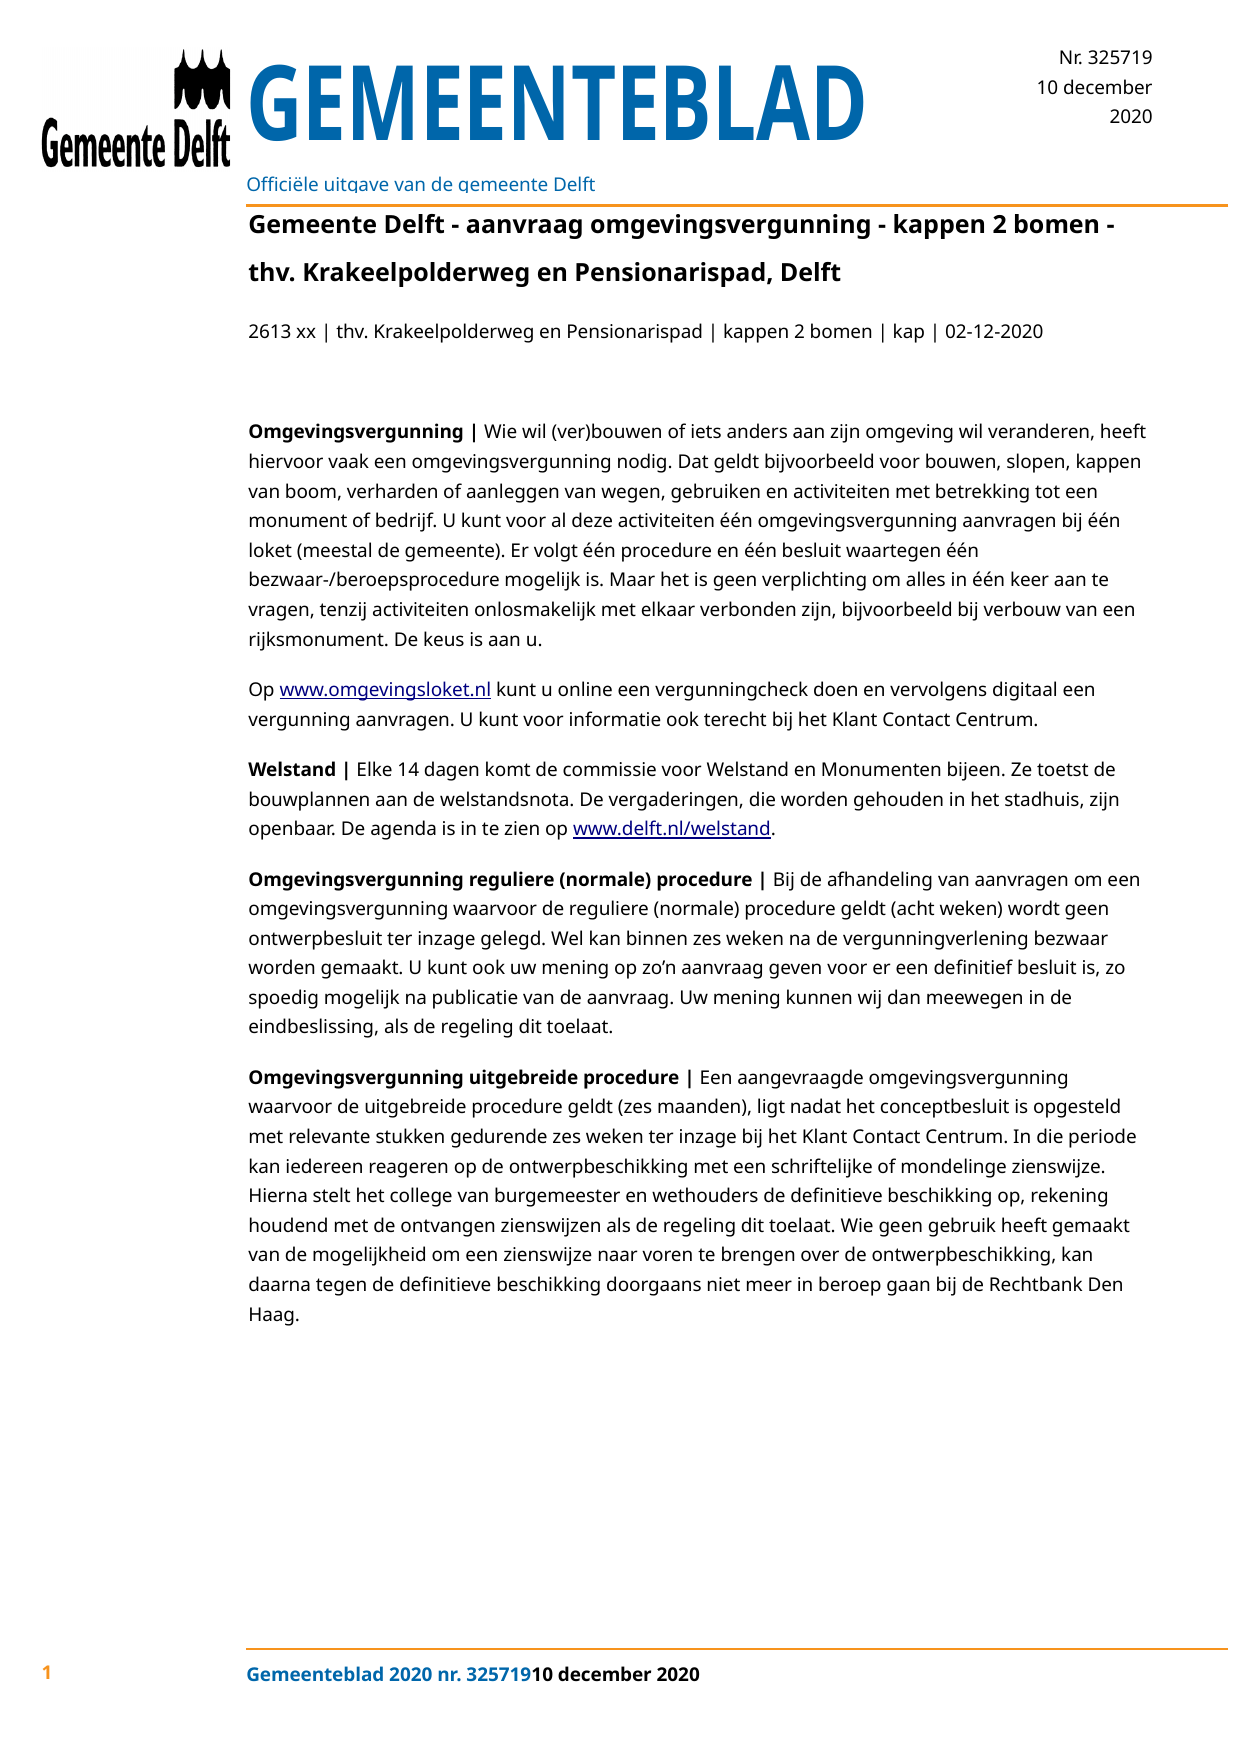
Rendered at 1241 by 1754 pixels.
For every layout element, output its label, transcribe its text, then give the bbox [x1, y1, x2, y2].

text Omgevingsvergunning | Wie wil (ver)bouwen of iets anders aan zijn omgeving wil veranderen, heeft hiervoor vaak een omgevingsvergunning nodig. Dat geldt bijvoorbeeld voor bouwen, slopen, kappen van boom, verharden of aanleggen van wegen, gebruiken en activiteiten met betrekking tot een monument of bedrijf. U kunt voor al deze activiteiten één omgevingsvergunning aanvragen bij één loket (meestal de gemeente). Er volgt één procedure en één besluit waartegen één bezwaar-/beroepsprocedure mogelijk is. Maar het is geen verplichting om alles in één keer aan te vragen, tenzij activiteiten onlosmakelijk met elkaar verbonden zijn, bijvoorbeeld bij verbouw van een rijksmonument. De keus is aan u. [248, 419, 1152, 652]
text 2613 xx | thv. Krakeelpolderweg en Pensionarispad | kappen 2 bomen | kap | 02-12-2020 [248, 318, 1152, 344]
text Gemeente Delft - aanvraag omgevingsvergunning - kappen 2 bomen - thv. Krakeelpolderweg en Pensionarispad, Delft [248, 207, 1152, 288]
text Omgevingsvergunning uitgebreide procedure | Een aangevraagde omgevingsvergunning waarvoor de uitgebreide procedure geldt (zes maanden), ligt nadat het conceptbesluit is opgesteld met relevante stukken gedurende zes weken ter inzage bij het Klant Contact Centrum. In die periode kan iedereen reageren op de ontwerpbeschikking met een schriftelijke of mondelinge zienswijze. Hierna stelt het college van burgemeester en wethouders de definitieve beschikking op, rekening houdend met de ontvangen zienswijzen als de regeling dit toelaat. Wie geen gebruik heeft gemaakt van de mogelijkheid om een zienswijze naar voren te brengen over de ontwerpbeschikking, kan daarna tegen de definitieve beschikking doorgaans niet meer in beroep gaan bij de Rechtbank Den Haag. [248, 1064, 1152, 1327]
text Op www.omgevingsloket.nl kunt u online een vergunningcheck doen en vervolgens digitaal een vergunning aanvragen. U kunt voor informatie ook terecht bij het Klant Contact Centrum. [248, 676, 1152, 732]
text Welstand | Elke 14 dagen komt de commissie voor Welstand en Monumenten bijeen. Ze toetst de bouwplannen aan de welstandsnota. De vergaderingen, die worden gehouden in het stadhuis, zijn openbaar. De agenda is in te zien op www.delft.nl/welstand. [248, 756, 1152, 841]
text Omgevingsvergunning reguliere (normale) procedure | Bij de afhandeling van aanvragen om een omgevingsvergunning waarvoor de reguliere (normale) procedure geldt (acht weken) wordt geen ontwerpbesluit ter inzage gelegd. Wel kan binnen zes weken na de vergunningverlening bezwaar worden gemaakt. U kunt ook uw mening op zo’n aanvraag geven voor er een definitief besluit is, zo spoedig mogelijk na publicatie van de aanvraag. Uw mening kunnen wij dan meewegen in de eindbeslissing, als de regeling dit toelaat. [248, 866, 1152, 1039]
picture [41, 47, 231, 172]
